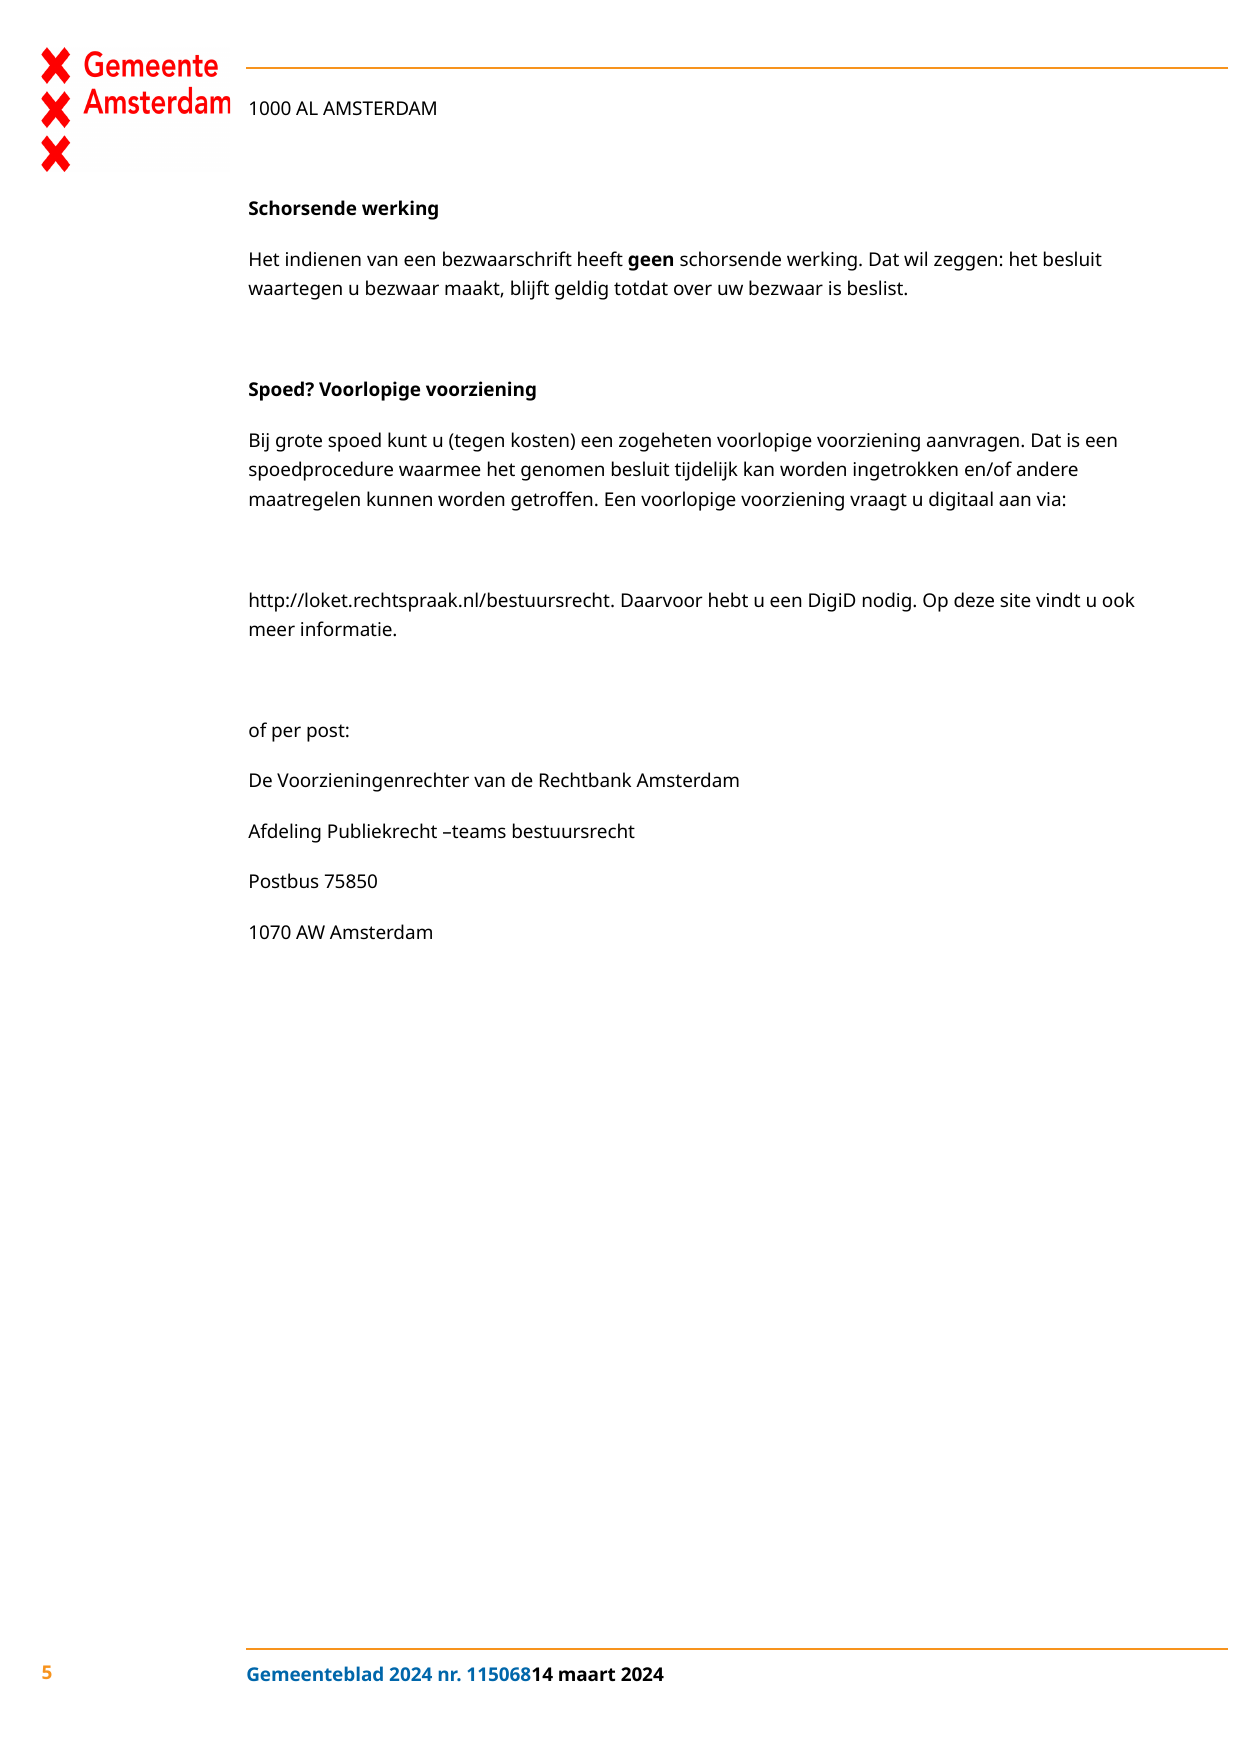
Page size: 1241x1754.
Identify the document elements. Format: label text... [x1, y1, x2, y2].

picture [41, 47, 231, 172]
text Afdeling Publiekrecht –teams bestuursrecht [248, 818, 1152, 844]
text http://loket.rechtspraak.nl/bestuursrecht. Daarvoor hebt u een DigiD nodig. Op deze site vindt u ook meer informatie. [248, 587, 1152, 642]
text 1070 AW Amsterdam [248, 919, 1152, 945]
text De Voorzieningenrechter van de Rechtbank Amsterdam [248, 768, 1152, 793]
text of per post: [248, 717, 1152, 743]
text Spoed? Voorlopige voorziening [248, 376, 1152, 402]
text Postbus 75850 [248, 868, 1152, 894]
text Bij grote spoed kunt u (tegen kosten) een zogeheten voorlopige voorziening aanvragen. Dat is een spoedprocedure waarmee het genomen besluit tijdelijk kan worden ingetrokken en/of andere maatregelen kunnen worden getroffen. Een voorlopige voorziening vraagt u digitaal aan via: [248, 427, 1152, 512]
text Het indienen van een bezwaarschrift heeft geen schorsende werking. Dat wil zeggen: het besluit waartegen u bezwaar maakt, blijft geldig totdat over uw bezwaar is beslist. [248, 246, 1152, 301]
text 1000 AL AMSTERDAM [248, 95, 1152, 121]
text Schorsende werking [248, 196, 1152, 221]
